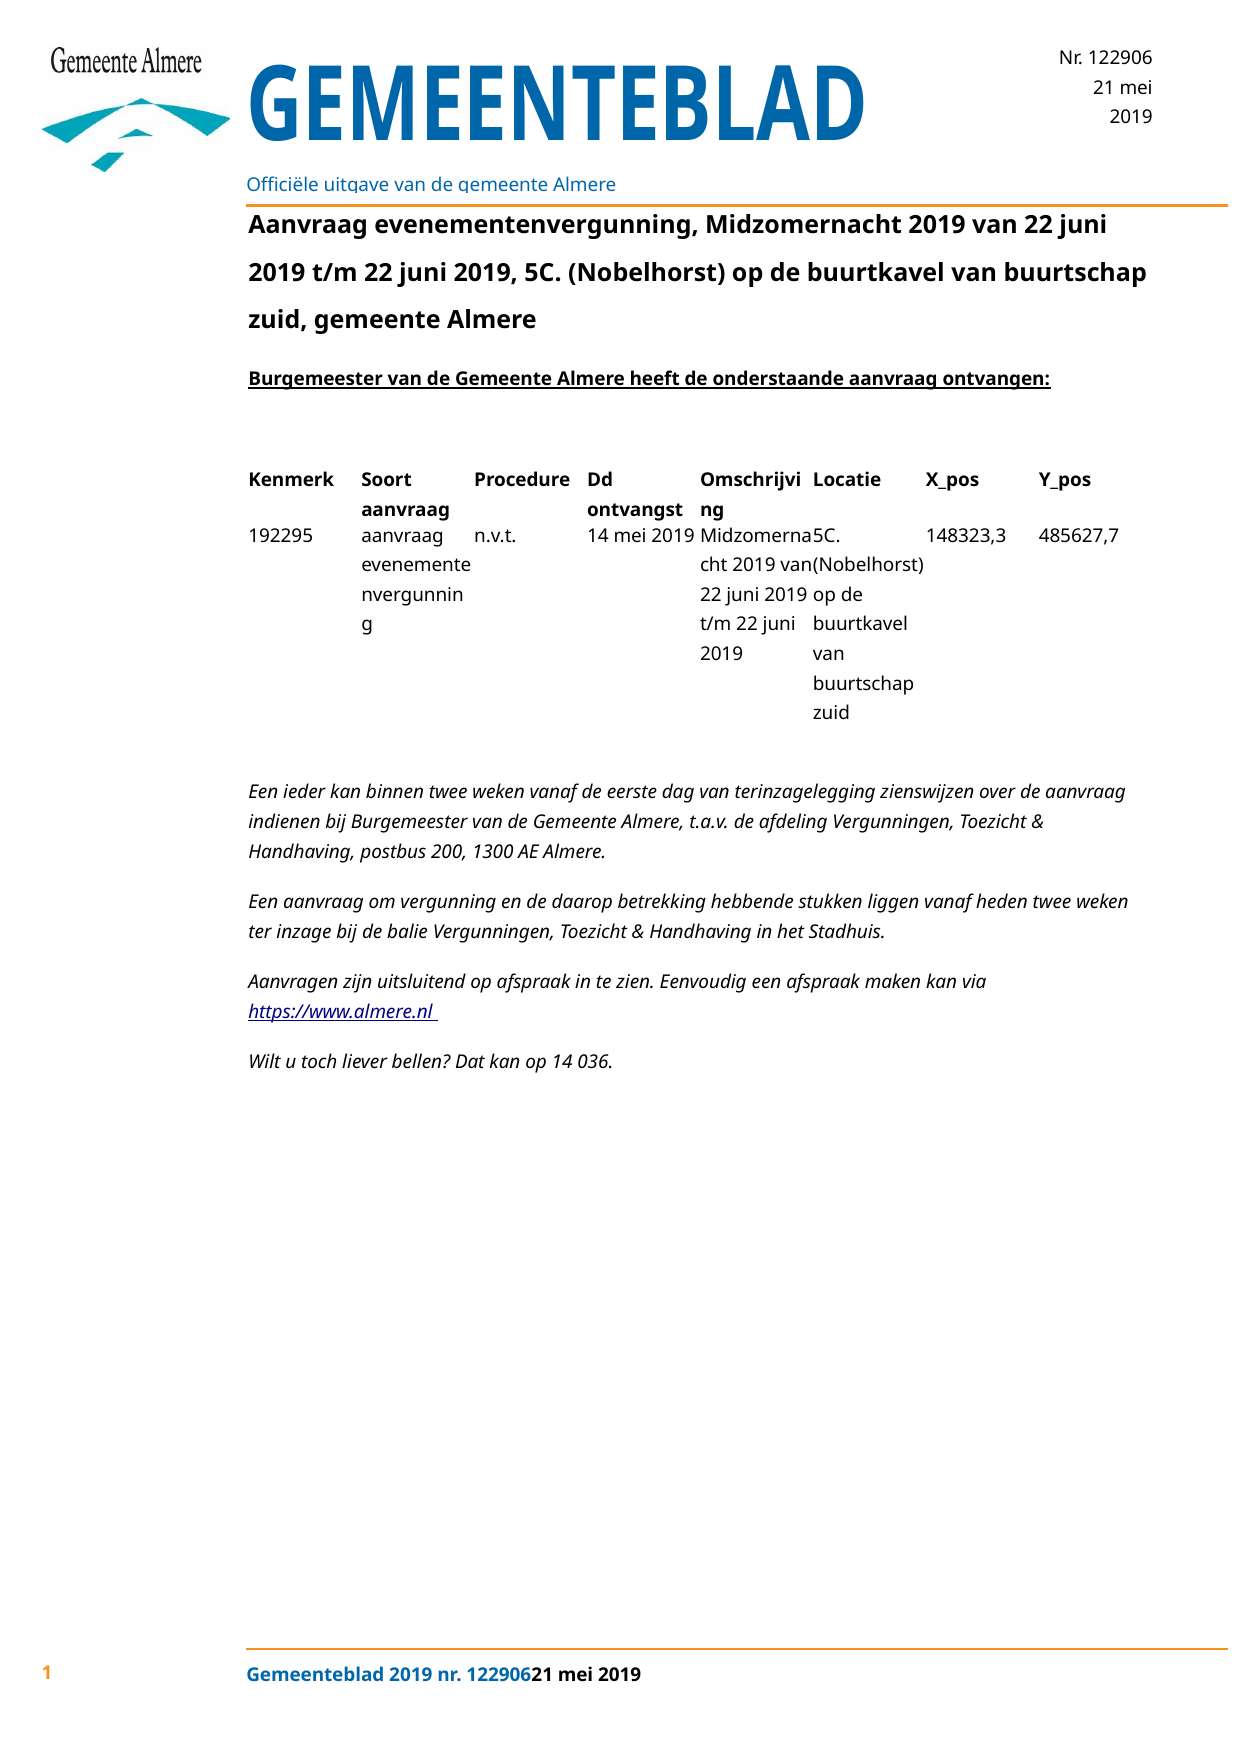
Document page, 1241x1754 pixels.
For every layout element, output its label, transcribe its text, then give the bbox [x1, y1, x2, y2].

table_cell aanvraag evenementenvergunning [361, 522, 474, 725]
picture [41, 47, 231, 172]
text Wilt u toch liever bellen? Dat kan op 14 036. [248, 1048, 1152, 1074]
table_cell Midzomernacht 2019 van 22 juni 2019 t/m 22 juni 2019 [700, 522, 813, 725]
table_header Omschrijving [700, 466, 813, 522]
table_cell n.v.t. [474, 522, 587, 725]
table_header X_pos [926, 466, 1038, 522]
text Een ieder kan binnen twee weken vanaf de eerste dag van terinzagelegging zienswijzen over de aanvraag indienen bij Burgemeester van de Gemeente Almere, t.a.v. de afdeling Vergunningen, Toezicht & Handhaving, postbus 200, 1300 AE Almere. [248, 779, 1152, 863]
table_cell 192295 [248, 522, 361, 725]
table_cell 14 mei 2019 [587, 522, 700, 725]
text Aanvraag evenementenvergunning, Midzomernacht 2019 van 22 juni 2019 t/m 22 juni 2019, 5C. (Nobelhorst) op de buurtkavel van buurtschap zuid, gemeente Almere [248, 207, 1152, 336]
table_header Y_pos [1039, 466, 1152, 522]
table_cell 5C. (Nobelhorst) op de buurtkavel van buurtschap zuid [813, 522, 926, 725]
text Burgemeester van de Gemeente Almere heeft de onderstaande aanvraag ontvangen: [248, 366, 1152, 391]
table_cell 148323,3 [926, 522, 1038, 725]
table_header Soort aanvraag [361, 466, 474, 522]
table_cell 485627,7 [1039, 522, 1152, 725]
table_header Procedure [474, 466, 587, 522]
text Aanvragen zijn uitsluitend op afspraak in te zien. Eenvoudig een afspraak maken kan via https://www.almere.nl [248, 968, 1152, 1023]
table_header Dd ontvangst [587, 466, 700, 522]
text Een aanvraag om vergunning en de daarop betrekking hebbende stukken liggen vanaf heden twee weken ter inzage bij de balie Vergunningen, Toezicht & Handhaving in het Stadhuis. [248, 888, 1152, 943]
table_header Locatie [813, 466, 926, 522]
table_header Kenmerk [248, 466, 361, 522]
